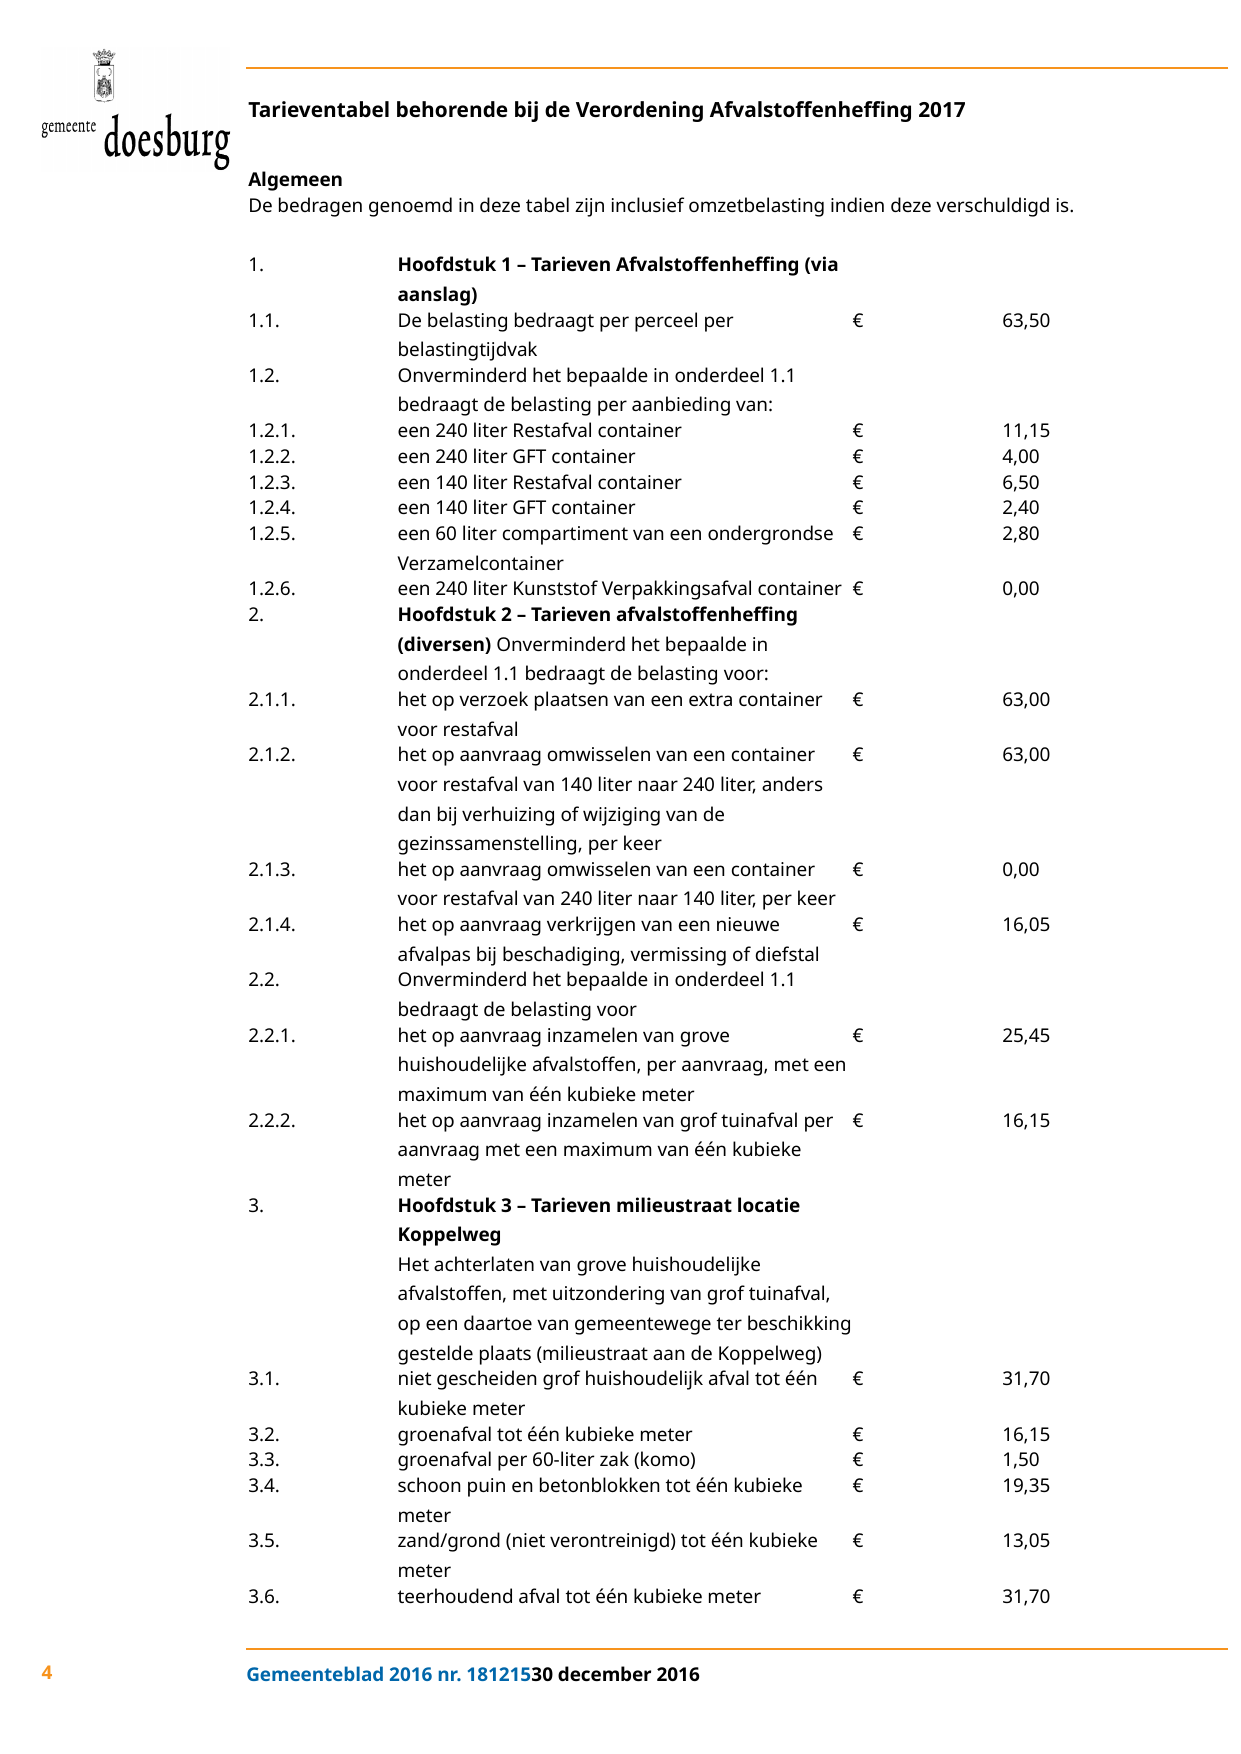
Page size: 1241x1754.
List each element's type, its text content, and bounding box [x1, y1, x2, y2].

table_cell € [853, 307, 1002, 362]
table_cell € [853, 1421, 1002, 1446]
table_cell € [853, 856, 1002, 911]
table_cell € [853, 1583, 1002, 1608]
table_cell 3.3. [248, 1446, 397, 1472]
table_cell 2. [248, 601, 397, 686]
table_cell Hoofdstuk 3 – Tarieven milieustraat locatie Koppelweg Het achterlaten van grove huishoudelijke afvalstoffen, met uitzondering van grof tuinafval, op een daartoe van gemeentewege ter beschikking gestelde plaats (milieustraat aan de Koppelweg) [398, 1192, 852, 1365]
table_cell 3.5. [248, 1528, 397, 1583]
table_cell 2.2.1. [248, 1022, 397, 1107]
table_cell € [853, 1107, 1002, 1192]
table_cell 2.1.1. [248, 686, 397, 742]
text De bedragen genoemd in deze tabel zijn inclusief omzetbelasting indien deze verschuldigd is. [248, 192, 1152, 218]
table_cell 3. [248, 1192, 397, 1365]
table_cell € [853, 520, 1002, 576]
table_header 1. [248, 251, 397, 307]
table_cell € [853, 1446, 1002, 1472]
table_cell 1.2.2. [248, 443, 397, 469]
table_cell een 240 liter GFT container [398, 443, 852, 469]
text Algemeen [248, 166, 1152, 192]
table_cell een 140 liter Restafval container [398, 469, 852, 494]
table_cell [853, 967, 1002, 1022]
table_cell 2.1.2. [248, 742, 397, 856]
table_header Hoofdstuk 1 – Tarieven Afvalstoffenheffing (via aanslag) [398, 251, 852, 307]
table_cell 2.1.3. [248, 856, 397, 911]
table_cell 31,70 [1002, 1365, 1152, 1421]
table_cell [853, 362, 1002, 417]
table_cell groenafval per 60-liter zak (komo) [398, 1446, 852, 1472]
table_cell 0,00 [1002, 576, 1152, 601]
table_cell Hoofdstuk 2 – Tarieven afvalstoffenheffing (diversen) Onverminderd het bepaalde in onderdeel 1.1 bedraagt de belasting voor: [398, 601, 852, 686]
table_cell 1.2.6. [248, 576, 397, 601]
table_cell 19,35 [1002, 1472, 1152, 1527]
table_cell 1.2.4. [248, 495, 397, 520]
table_cell 2.1.4. [248, 911, 397, 967]
table_cell het op aanvraag inzamelen van grove huishoudelijke afvalstoffen, per aanvraag, met een maximum van één kubieke meter [398, 1022, 852, 1107]
table_cell € [853, 911, 1002, 967]
table_cell € [853, 686, 1002, 742]
table_cell het op verzoek plaatsen van een extra container voor restafval [398, 686, 852, 742]
table_cell 3.1. [248, 1365, 397, 1421]
table_cell [1002, 362, 1152, 417]
table_cell 16,15 [1002, 1421, 1152, 1446]
table_cell 2,80 [1002, 520, 1152, 576]
table_header [1002, 251, 1152, 307]
table_cell [853, 1192, 1002, 1365]
table_cell een 240 liter Restafval container [398, 418, 852, 443]
table_cell Onverminderd het bepaalde in onderdeel 1.1 bedraagt de belasting per aanbieding van: [398, 362, 852, 417]
table_cell De belasting bedraagt per perceel per belastingtijdvak [398, 307, 852, 362]
table_cell 6,50 [1002, 469, 1152, 494]
table_cell 16,15 [1002, 1107, 1152, 1192]
table_cell € [853, 742, 1002, 856]
table_header [853, 251, 1002, 307]
picture [41, 47, 231, 172]
table_cell 63,00 [1002, 686, 1152, 742]
table_cell 2,40 [1002, 495, 1152, 520]
table_cell 25,45 [1002, 1022, 1152, 1107]
table_cell [1002, 967, 1152, 1022]
table_cell zand/grond (niet verontreinigd) tot één kubieke meter [398, 1528, 852, 1583]
table_cell € [853, 495, 1002, 520]
table_cell 3.2. [248, 1421, 397, 1446]
table_cell 63,00 [1002, 742, 1152, 856]
table_cell 1.2.1. [248, 418, 397, 443]
table_cell 4,00 [1002, 443, 1152, 469]
table_cell 3.4. [248, 1472, 397, 1527]
table_cell 3.6. [248, 1583, 397, 1608]
table_cell groenafval tot één kubieke meter [398, 1421, 852, 1446]
table_cell Onverminderd het bepaalde in onderdeel 1.1 bedraagt de belasting voor [398, 967, 852, 1022]
table_cell 63,50 [1002, 307, 1152, 362]
table_cell € [853, 1022, 1002, 1107]
table_cell 31,70 [1002, 1583, 1152, 1608]
table_cell 1.2.3. [248, 469, 397, 494]
table_cell € [853, 1365, 1002, 1421]
table_cell het op aanvraag verkrijgen van een nieuwe afvalpas bij beschadiging, vermissing of diefstal [398, 911, 852, 967]
table_cell 1.2.5. [248, 520, 397, 576]
table_cell [1002, 1192, 1152, 1365]
table_cell € [853, 1528, 1002, 1583]
text Tarieventabel behorende bij de Verordening Afvalstoffenheffing 2017 [248, 95, 1152, 123]
table_cell teerhoudend afval tot één kubieke meter [398, 1583, 852, 1608]
table_cell 16,05 [1002, 911, 1152, 967]
table_cell 13,05 [1002, 1528, 1152, 1583]
table_cell [853, 601, 1002, 686]
table_cell € [853, 1472, 1002, 1527]
table_cell 1.2. [248, 362, 397, 417]
table_cell € [853, 418, 1002, 443]
table_cell niet gescheiden grof huishoudelijk afval tot één kubieke meter [398, 1365, 852, 1421]
table_cell 11,15 [1002, 418, 1152, 443]
table_cell 0,00 [1002, 856, 1152, 911]
table_cell 2.2. [248, 967, 397, 1022]
table_cell het op aanvraag omwisselen van een container voor restafval van 240 liter naar 140 liter, per keer [398, 856, 852, 911]
table_cell € [853, 469, 1002, 494]
table_cell het op aanvraag omwisselen van een container voor restafval van 140 liter naar 240 liter, anders dan bij verhuizing of wijziging van de gezinssamenstelling, per keer [398, 742, 852, 856]
table_cell een 60 liter compartiment van een ondergrondse Verzamelcontainer [398, 520, 852, 576]
table_cell schoon puin en betonblokken tot één kubieke meter [398, 1472, 852, 1527]
table_cell € [853, 576, 1002, 601]
table_cell € [853, 443, 1002, 469]
table_cell 1,50 [1002, 1446, 1152, 1472]
table_cell een 140 liter GFT container [398, 495, 852, 520]
table_cell 2.2.2. [248, 1107, 397, 1192]
table_cell een 240 liter Kunststof Verpakkingsafval container [398, 576, 852, 601]
table_cell 1.1. [248, 307, 397, 362]
table_cell het op aanvraag inzamelen van grof tuinafval per aanvraag met een maximum van één kubieke meter [398, 1107, 852, 1192]
table_cell [1002, 601, 1152, 686]
